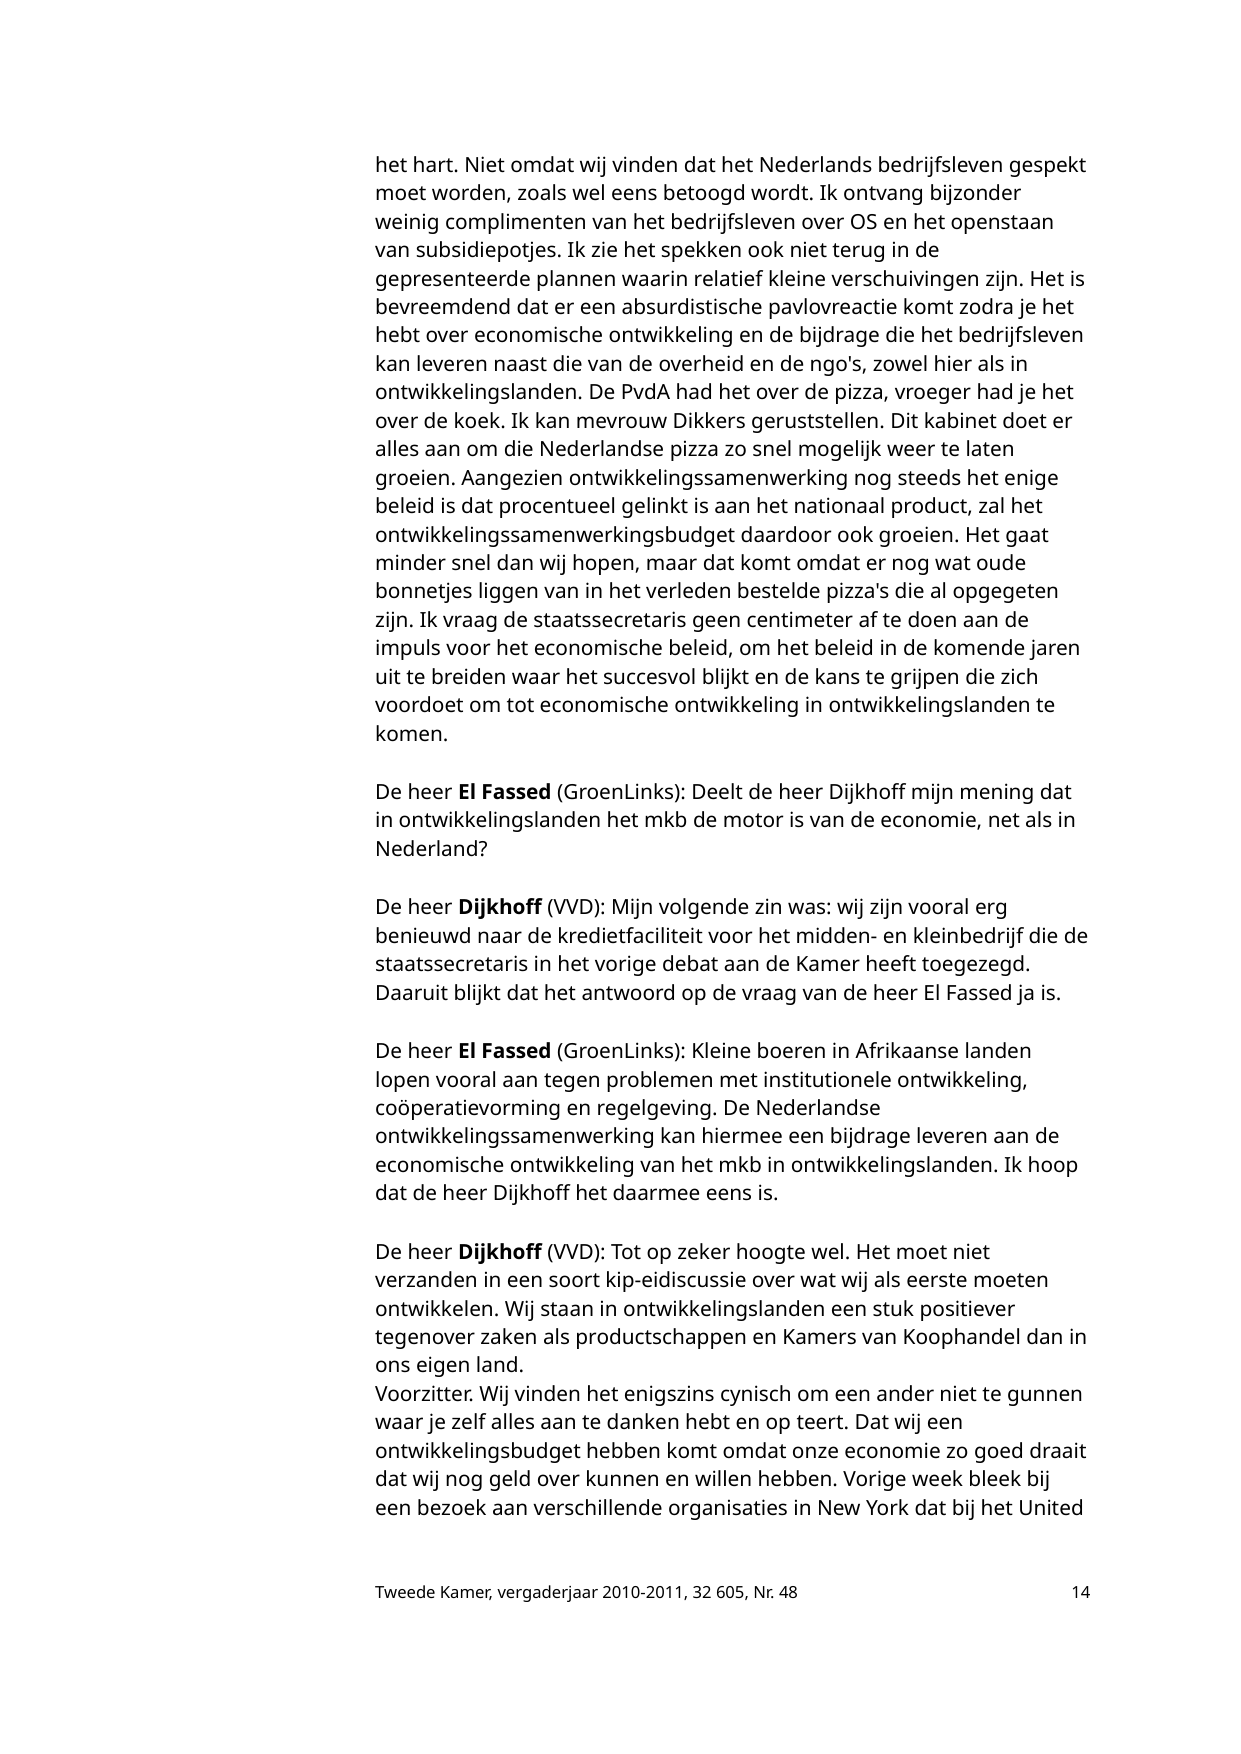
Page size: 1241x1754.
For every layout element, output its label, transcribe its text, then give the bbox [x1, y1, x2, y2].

text Voorzitter. Wij vinden het enigszins cynisch om een ander niet te gunnen waar je zelf alles aan te danken hebt en op teert. Dat wij een ontwikkelingsbudget hebben komt omdat onze economie zo goed draait dat wij nog geld over kunnen en willen hebben. Vorige week bleek bij een bezoek aan verschillende organisaties in New York dat bij het United [375, 1379, 1090, 1521]
text De heer Dijkhoff (VVD): Mijn volgende zin was: wij zijn vooral erg benieuwd naar de kredietfaciliteit voor het midden- en kleinbedrijf die de staatssecretaris in het vorige debat aan de Kamer heeft toegezegd. Daaruit blijkt dat het antwoord op de vraag van de heer El Fassed ja is. [375, 892, 1090, 1006]
text De heer Dijkhoff (VVD): Tot op zeker hoogte wel. Het moet niet verzanden in een soort kip-eidiscussie over wat wij als eerste moeten ontwikkelen. Wij staan in ontwikkelingslanden een stuk positiever tegenover zaken als productschappen en Kamers van Koophandel dan in ons eigen land. [375, 1237, 1090, 1379]
text De heer El Fassed (GroenLinks): Deelt de heer Dijkhoff mijn mening dat in ontwikkelingslanden het mkb de motor is van de economie, net als in Nederland? [375, 777, 1090, 862]
text De heer El Fassed (GroenLinks): Kleine boeren in Afrikaanse landen lopen vooral aan tegen problemen met institutionele ontwikkeling, coöperatievorming en regelgeving. De Nederlandse ontwikkelingssamenwerking kan hiermee een bijdrage leveren aan de economische ontwikkeling van het mkb in ontwikkelingslanden. Ik hoop dat de heer Dijkhoff het daarmee eens is. [375, 1036, 1090, 1207]
text het hart. Niet omdat wij vinden dat het Nederlands bedrijfsleven gespekt moet worden, zoals wel eens betoogd wordt. Ik ontvang bijzonder weinig complimenten van het bedrijfsleven over OS en het openstaan van subsidiepotjes. Ik zie het spekken ook niet terug in de gepresenteerde plannen waarin relatief kleine verschuivingen zijn. Het is bevreemdend dat er een absurdistische pavlovreactie komt zodra je het hebt over economische ontwikkeling en de bijdrage die het bedrijfsleven kan leveren naast die van de overheid en de ngo's, zowel hier als in ontwikkelingslanden. De PvdA had het over de pizza, vroeger had je het over de koek. Ik kan mevrouw Dikkers geruststellen. Dit kabinet doet er alles aan om die Nederlandse pizza zo snel mogelijk weer te laten groeien. Aangezien ontwikkelingssamenwerking nog steeds het enige beleid is dat procentueel gelinkt is aan het nationaal product, zal het ontwikkelingssamenwerkingsbudget daardoor ook groeien. Het gaat minder snel dan wij hopen, maar dat komt omdat er nog wat oude bonnetjes liggen van in het verleden bestelde pizza's die al opgegeten zijn. Ik vraag de staatssecretaris geen centimeter af te doen aan de impuls voor het economische beleid, om het beleid in de komende jaren uit te breiden waar het succesvol blijkt en de kans te grijpen die zich voordoet om tot economische ontwikkeling in ontwikkelingslanden te komen. [375, 150, 1090, 747]
